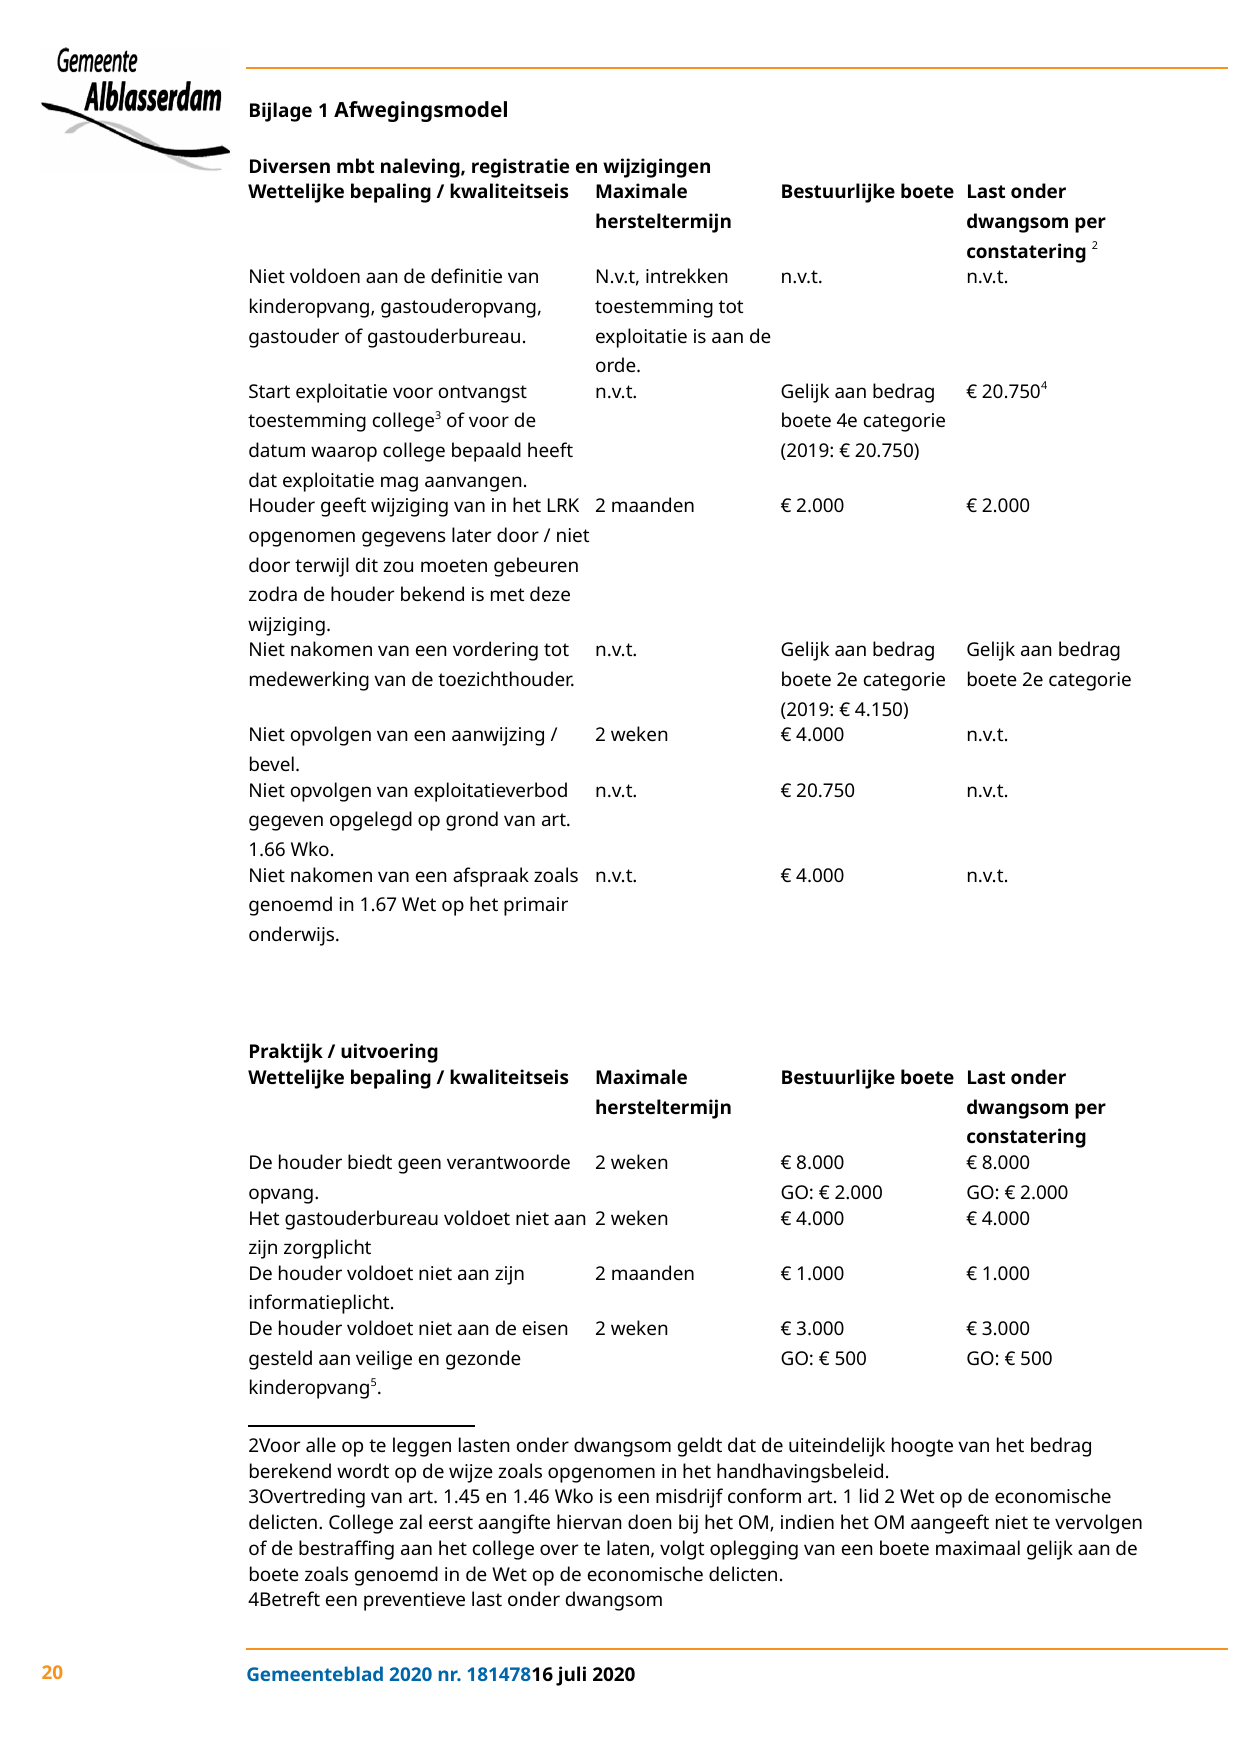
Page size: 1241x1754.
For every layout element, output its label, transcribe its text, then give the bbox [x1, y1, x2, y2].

table_cell Bestuurlijke boete [780, 1065, 966, 1149]
table_cell 2 weken [595, 1315, 780, 1400]
table_cell 2 weken [595, 1149, 780, 1205]
table_cell € 8.000 GO: € 2.000 [780, 1149, 966, 1205]
table_cell n.v.t. [966, 722, 1152, 777]
table_cell n.v.t. [966, 264, 1152, 378]
table_cell Niet nakomen van een vordering tot medewerking van de toezichthouder. [248, 637, 595, 722]
table_header Praktijk / uitvoering [248, 1039, 1152, 1064]
table_cell Niet opvolgen van een aanwijzing / bevel. [248, 722, 595, 777]
table_cell Wettelijke bepaling / kwaliteitseis [248, 1065, 595, 1149]
table_cell 2 maanden [595, 1260, 780, 1315]
table_cell € 20.750 [780, 777, 966, 862]
table_cell € 1.000 [966, 1260, 1152, 1315]
table_cell n.v.t. [595, 378, 780, 493]
table_cell Niet opvolgen van exploitatieverbod gegeven opgelegd op grond van art. 1.66 Wko. [248, 777, 595, 862]
table_cell € 3.000 GO: € 500 [966, 1315, 1152, 1400]
table_cell De houder voldoet niet aan de eisen gesteld aan veilige en gezonde kinderopvang. [248, 1315, 595, 1400]
table_cell Niet voldoen aan de definitie van kinderopvang, gastouderopvang, gastouder of gastouderbureau. [248, 264, 595, 378]
table_cell 2 weken [595, 1205, 780, 1260]
table_cell € 3.000 GO: € 500 [780, 1315, 966, 1400]
table_cell Houder geeft wijziging van in het LRK opgenomen gegevens later door / niet door terwijl dit zou moeten gebeuren zodra de houder bekend is met deze wijziging. [248, 493, 595, 637]
table_cell De houder biedt geen verantwoorde opvang. [248, 1149, 595, 1205]
table_cell Wettelijke bepaling / kwaliteitseis [248, 179, 595, 264]
table_cell N.v.t, intrekken toestemming tot exploitatie is aan de orde. [595, 264, 780, 378]
table_cell € 4.000 [780, 1205, 966, 1260]
table_cell Gelijk aan bedrag boete 2e categorie [966, 637, 1152, 722]
table_cell 2 maanden [595, 493, 780, 637]
picture [41, 47, 231, 172]
table_cell Start exploitatie voor ontvangst toestemming college of voor de datum waarop college bepaald heeft dat exploitatie mag aanvangen. [248, 378, 595, 493]
table_cell € 1.000 [780, 1260, 966, 1315]
table_cell n.v.t. [595, 637, 780, 722]
text Bijlage 1 Afwegingsmodel [248, 95, 1152, 123]
table_cell Bestuurlijke boete [780, 179, 966, 264]
table_cell n.v.t. [595, 862, 780, 947]
table_cell € 4.000 [966, 1205, 1152, 1260]
table_cell Last onder dwangsom per constatering [966, 1065, 1152, 1149]
table_cell Maximale hersteltermijn [595, 1065, 780, 1149]
table_cell € 4.000 [780, 722, 966, 777]
table_cell n.v.t. [966, 862, 1152, 947]
table_cell Gelijk aan bedrag boete 2e categorie (2019: € 4.150) [780, 637, 966, 722]
table_cell Het gastouderbureau voldoet niet aan zijn zorgplicht [248, 1205, 595, 1260]
table_cell Gelijk aan bedrag boete 4e categorie (2019: € 20.750) [780, 378, 966, 493]
table_cell n.v.t. [966, 777, 1152, 862]
table_cell € 20.750 [966, 378, 1152, 493]
table_cell Maximale hersteltermijn [595, 179, 780, 264]
table_cell € 2.000 [780, 493, 966, 637]
table_cell n.v.t. [595, 777, 780, 862]
table_cell Last onder dwangsom per constatering [966, 179, 1152, 264]
table_cell € 4.000 [780, 862, 966, 947]
table_cell De houder voldoet niet aan zijn informatieplicht. [248, 1260, 595, 1315]
table_cell € 2.000 [966, 493, 1152, 637]
table_cell 2 weken [595, 722, 780, 777]
table_header Diversen mbt naleving, registratie en wijzigingen [248, 153, 1152, 179]
table_cell Niet nakomen van een afspraak zoals genoemd in 1.67 Wet op het primair onderwijs. [248, 862, 595, 947]
table_cell n.v.t. [780, 264, 966, 378]
table_cell € 8.000 GO: € 2.000 [966, 1149, 1152, 1205]
